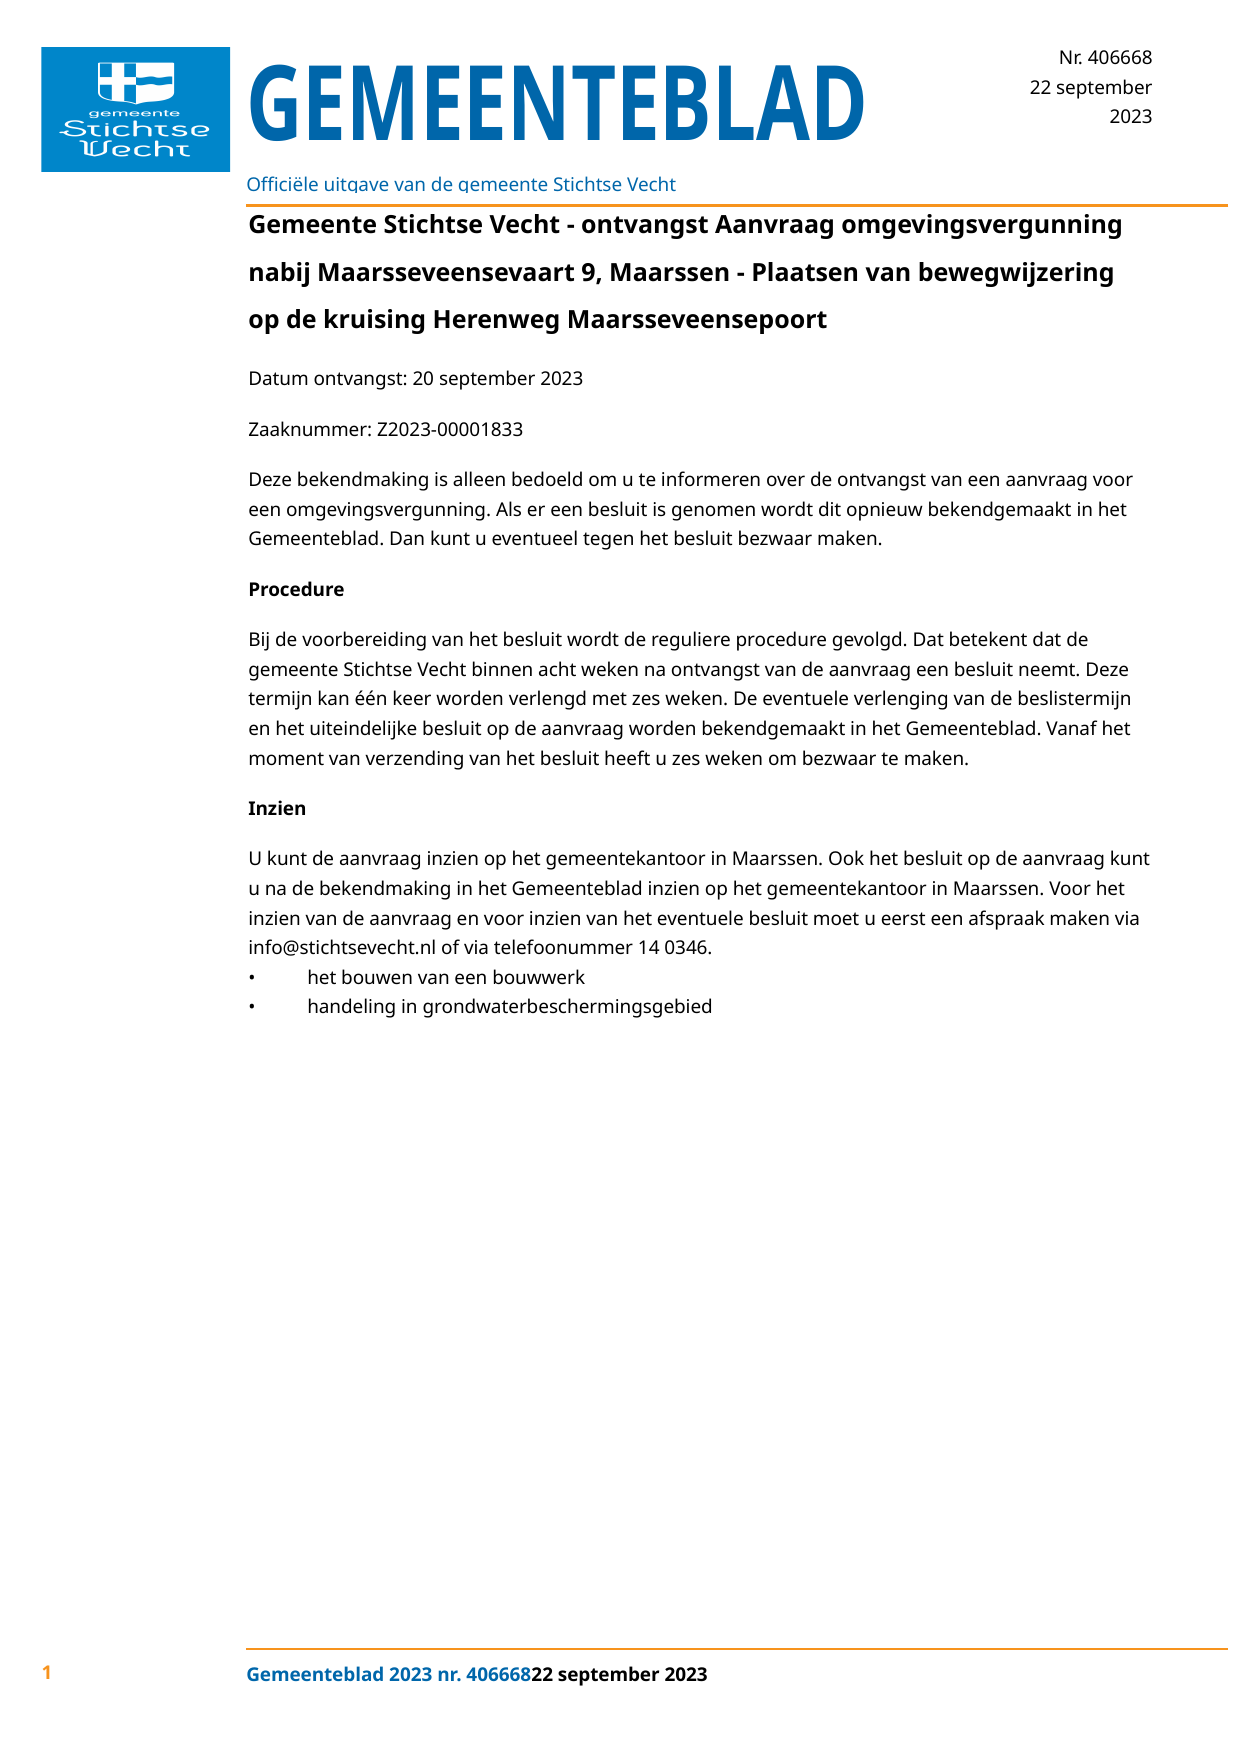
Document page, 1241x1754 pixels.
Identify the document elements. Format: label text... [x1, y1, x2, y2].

text U kunt de aanvraag inzien op het gemeentekantoor in Maarssen. Ook het besluit op de aanvraag kunt u na de bekendmaking in het Gemeenteblad inzien op het gemeentekantoor in Maarssen. Voor het inzien van de aanvraag en voor inzien van het eventuele besluit moet u eerst een afspraak maken via info@stichtsevecht.nl of via telefoonummer 14 0346. [248, 846, 1152, 960]
picture [137, 63, 174, 103]
list handeling in grondwaterbeschermingsgebied [248, 993, 1152, 1019]
text Gemeente Stichtse Vecht - ontvangst Aanvraag omgevingsvergunning nabij Maarsseveensevaart 9, Maarssen - Plaatsen van bewegwijzering op de kruising Herenweg Maarsseveensepoort [248, 207, 1152, 336]
text Bij de voorbereiding van het besluit wordt de reguliere procedure gevolgd. Dat betekent dat de gemeente Stichtse Vecht binnen acht weken na ontvangst van de aanvraag een besluit neemt. Deze termijn kan één keer worden verlengd met zes weken. De eventuele verlenging van de beslistermijn en het uiteindelijke besluit op de aanvraag worden bekendgemaakt in het Gemeenteblad. Vanaf het moment van verzending van het besluit heeft u zes weken om bezwaar te maken. [248, 626, 1152, 770]
text Zaaknummer: Z2023-00001833 [248, 416, 1152, 442]
text Datum ontvangst: 20 september 2023 [248, 366, 1152, 391]
list het bouwen van een bouwwerk [248, 964, 1152, 989]
picture [99, 63, 135, 101]
text Deze bekendmaking is alleen bedoeld om u te informeren over de ontvangst van een aanvraag voor een omgevingsvergunning. Als er een besluit is genomen wordt dit opnieuw bekendgemaakt in het Gemeenteblad. Dan kunt u eventueel tegen het besluit bezwaar maken. [248, 466, 1152, 551]
text Inzien [248, 795, 1152, 821]
text Procedure [248, 576, 1152, 602]
